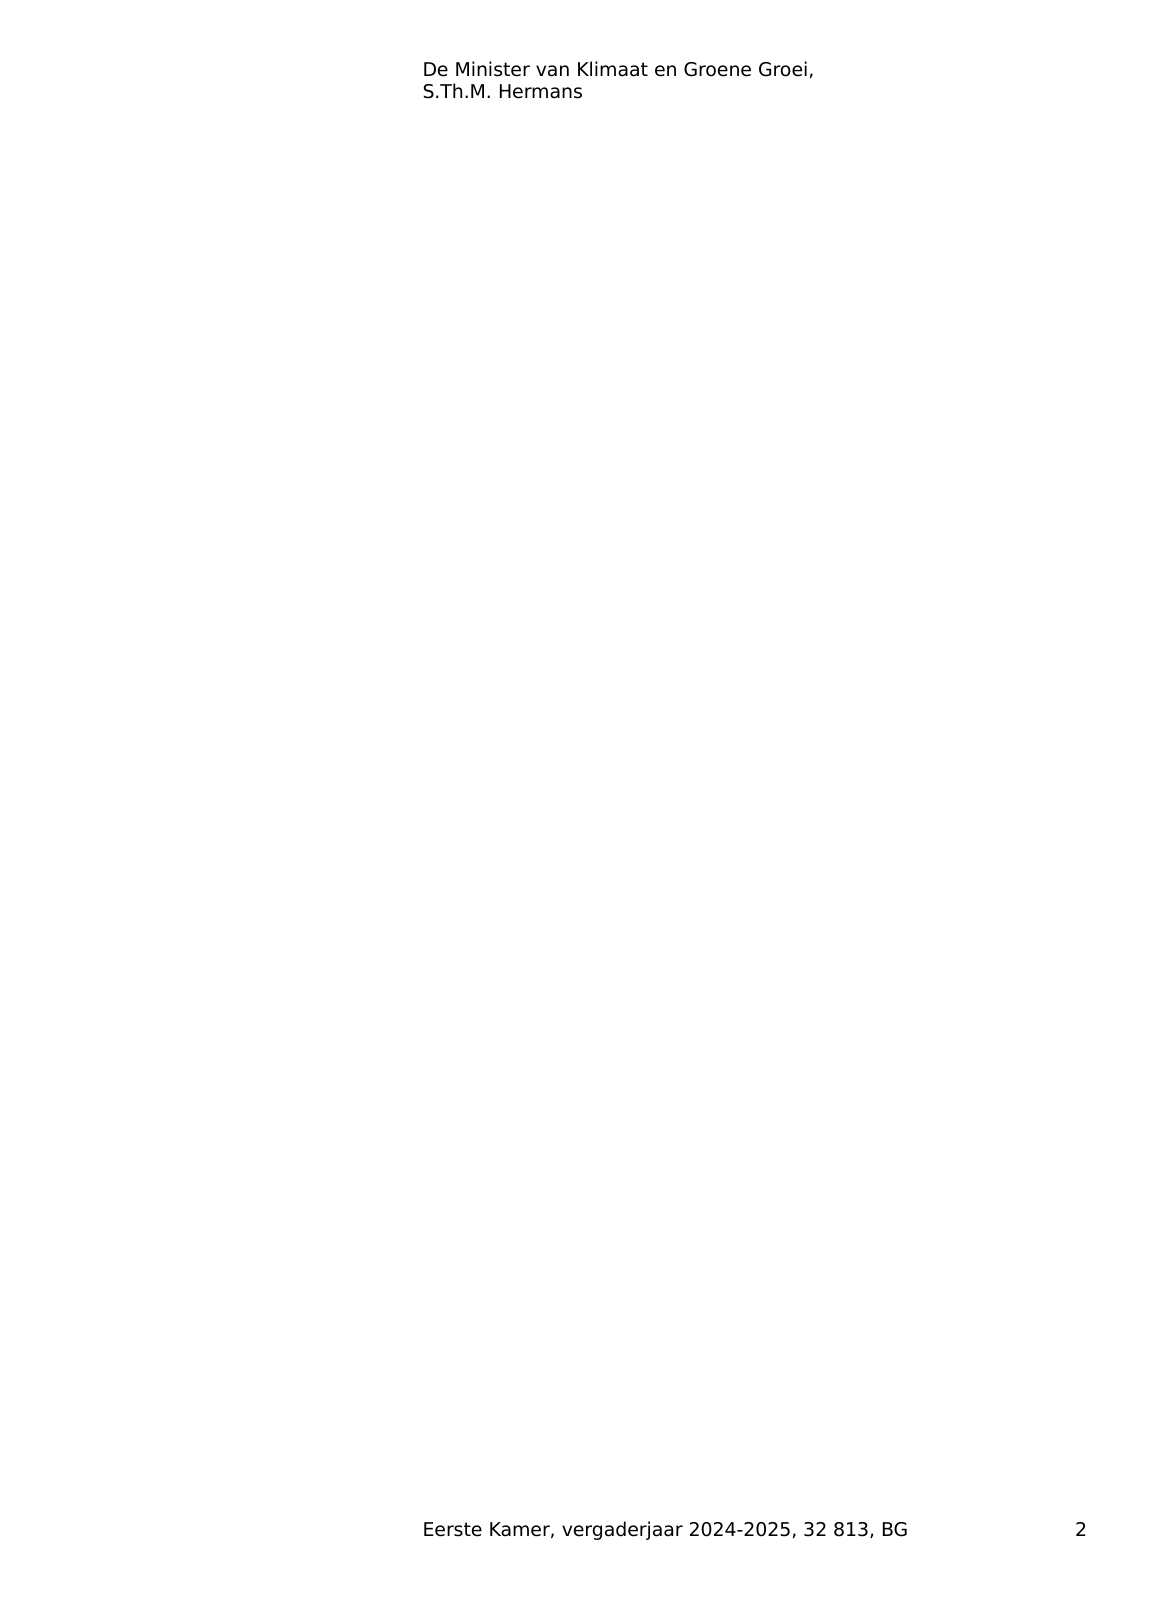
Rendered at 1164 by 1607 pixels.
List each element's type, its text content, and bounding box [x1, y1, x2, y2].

text De Minister van Klimaat en Groene Groei, S.Th.M. Hermans [422, 59, 1087, 103]
